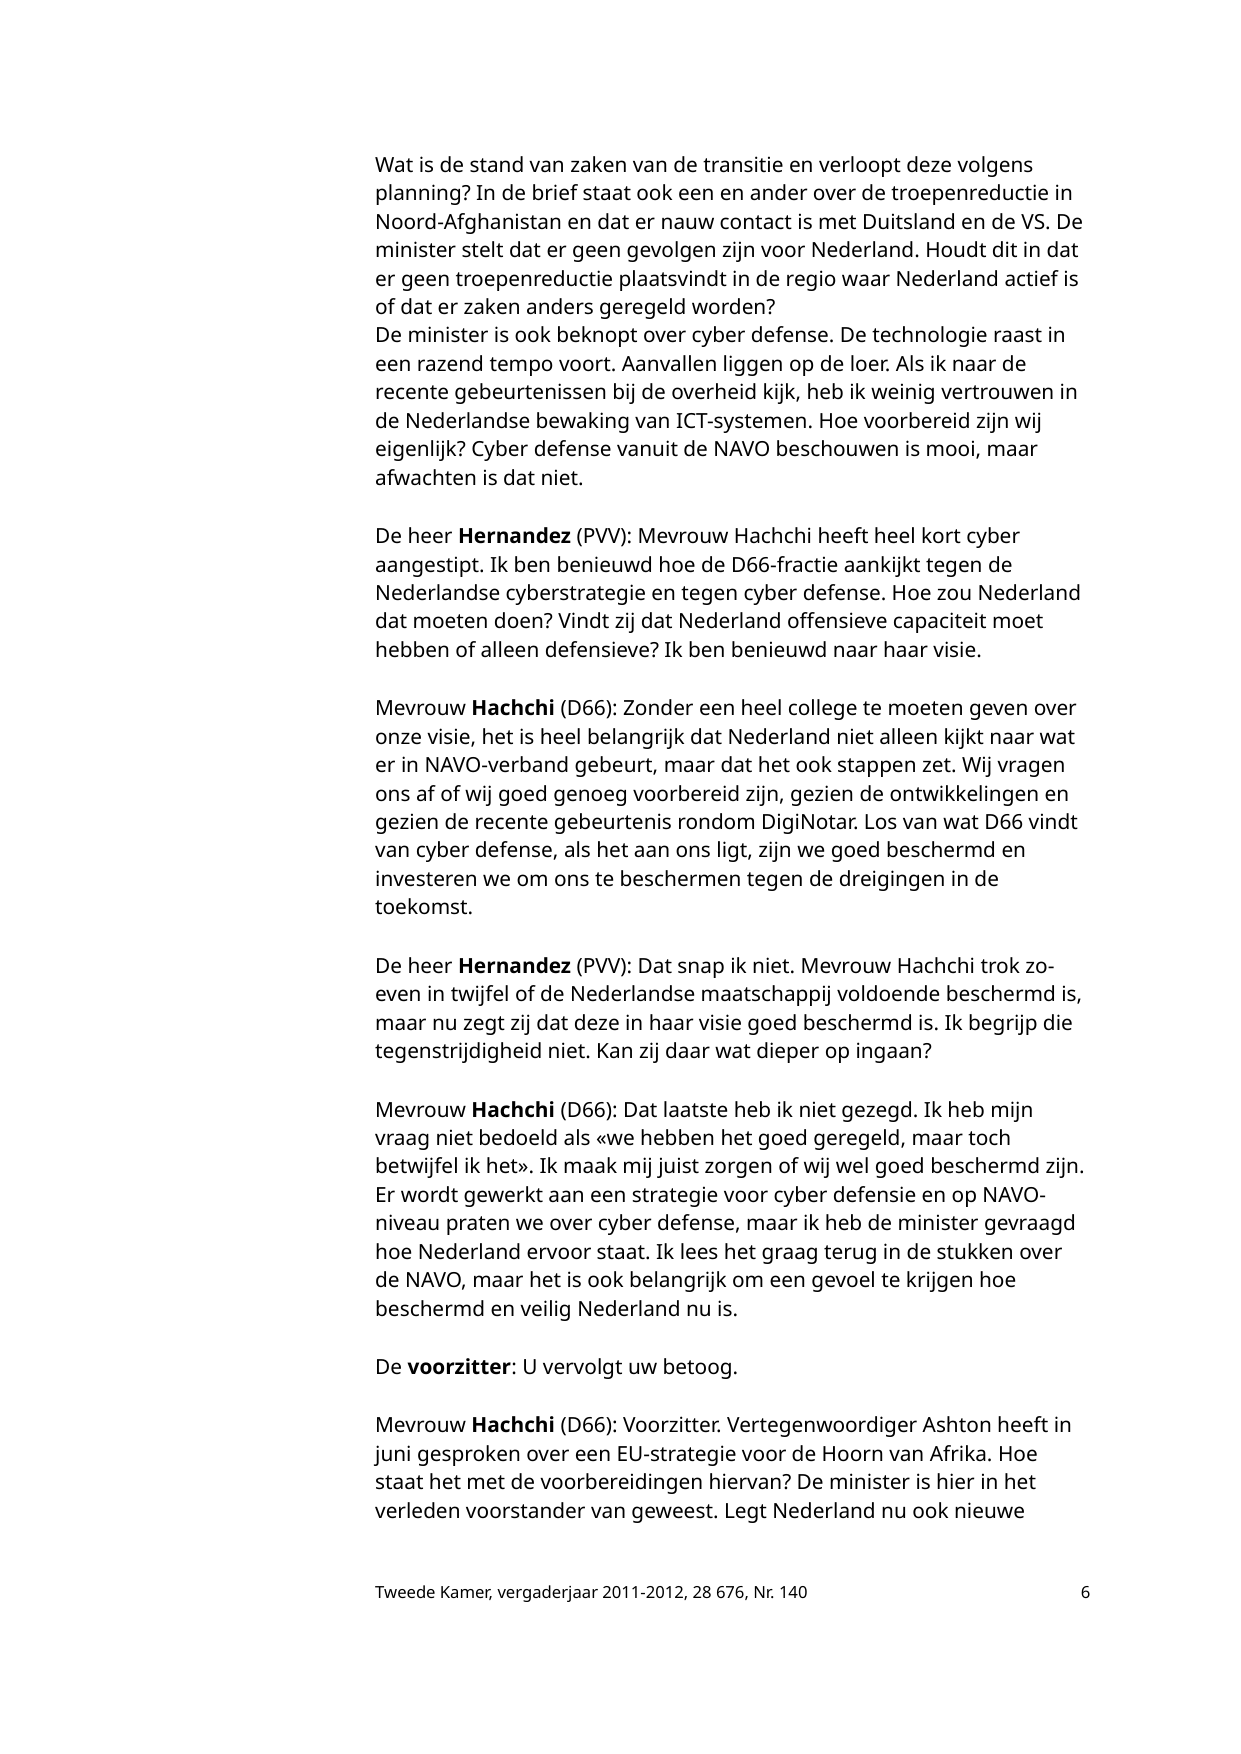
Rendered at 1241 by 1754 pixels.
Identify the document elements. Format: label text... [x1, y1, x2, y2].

text Mevrouw Hachchi (D66): Dat laatste heb ik niet gezegd. Ik heb mijn vraag niet bedoeld als «we hebben het goed geregeld, maar toch betwijfel ik het». Ik maak mij juist zorgen of wij wel goed beschermd zijn. Er wordt gewerkt aan een strategie voor cyber defensie en op NAVO-niveau praten we over cyber defense, maar ik heb de minister gevraagd hoe Nederland ervoor staat. Ik lees het graag terug in de stukken over de NAVO, maar het is ook belangrijk om een gevoel te krijgen hoe beschermd en veilig Nederland nu is. [375, 1095, 1090, 1322]
text Wat is de stand van zaken van de transitie en verloopt deze volgens planning? In de brief staat ook een en ander over de troepenreductie in Noord-Afghanistan en dat er nauw contact is met Duitsland en de VS. De minister stelt dat er geen gevolgen zijn voor Nederland. Houdt dit in dat er geen troepenreductie plaatsvindt in de regio waar Nederland actief is of dat er zaken anders geregeld worden? [375, 150, 1090, 321]
text De voorzitter: U vervolgt uw betoog. [375, 1352, 1090, 1381]
text De heer Hernandez (PVV): Mevrouw Hachchi heeft heel kort cyber aangestipt. Ik ben benieuwd hoe de D66-fractie aankijkt tegen de Nederlandse cyberstrategie en tegen cyber defense. Hoe zou Nederland dat moeten doen? Vindt zij dat Nederland offensieve capaciteit moet hebben of alleen defensieve? Ik ben benieuwd naar haar visie. [375, 521, 1090, 663]
text De minister is ook beknopt over cyber defense. De technologie raast in een razend tempo voort. Aanvallen liggen op de loer. Als ik naar de recente gebeurtenissen bij de overheid kijk, heb ik weinig vertrouwen in de Nederlandse bewaking van ICT-systemen. Hoe voorbereid zijn wij eigenlijk? Cyber defense vanuit de NAVO beschouwen is mooi, maar afwachten is dat niet. [375, 321, 1090, 491]
text De heer Hernandez (PVV): Dat snap ik niet. Mevrouw Hachchi trok zo-even in twijfel of de Nederlandse maatschappij voldoende beschermd is, maar nu zegt zij dat deze in haar visie goed beschermd is. Ik begrijp die tegenstrijdigheid niet. Kan zij daar wat dieper op ingaan? [375, 951, 1090, 1065]
text Mevrouw Hachchi (D66): Zonder een heel college te moeten geven over onze visie, het is heel belangrijk dat Nederland niet alleen kijkt naar wat er in NAVO-verband gebeurt, maar dat het ook stappen zet. Wij vragen ons af of wij goed genoeg voorbereid zijn, gezien de ontwikkelingen en gezien de recente gebeurtenis rondom DigiNotar. Los van wat D66 vindt van cyber defense, als het aan ons ligt, zijn we goed beschermd en investeren we om ons te beschermen tegen de dreigingen in de toekomst. [375, 693, 1090, 921]
text Mevrouw Hachchi (D66): Voorzitter. Vertegenwoordiger Ashton heeft in juni gesproken over een EU-strategie voor de Hoorn van Afrika. Hoe staat het met de voorbereidingen hiervan? De minister is hier in het verleden voorstander van geweest. Legt Nederland nu ook nieuwe [375, 1411, 1090, 1524]
